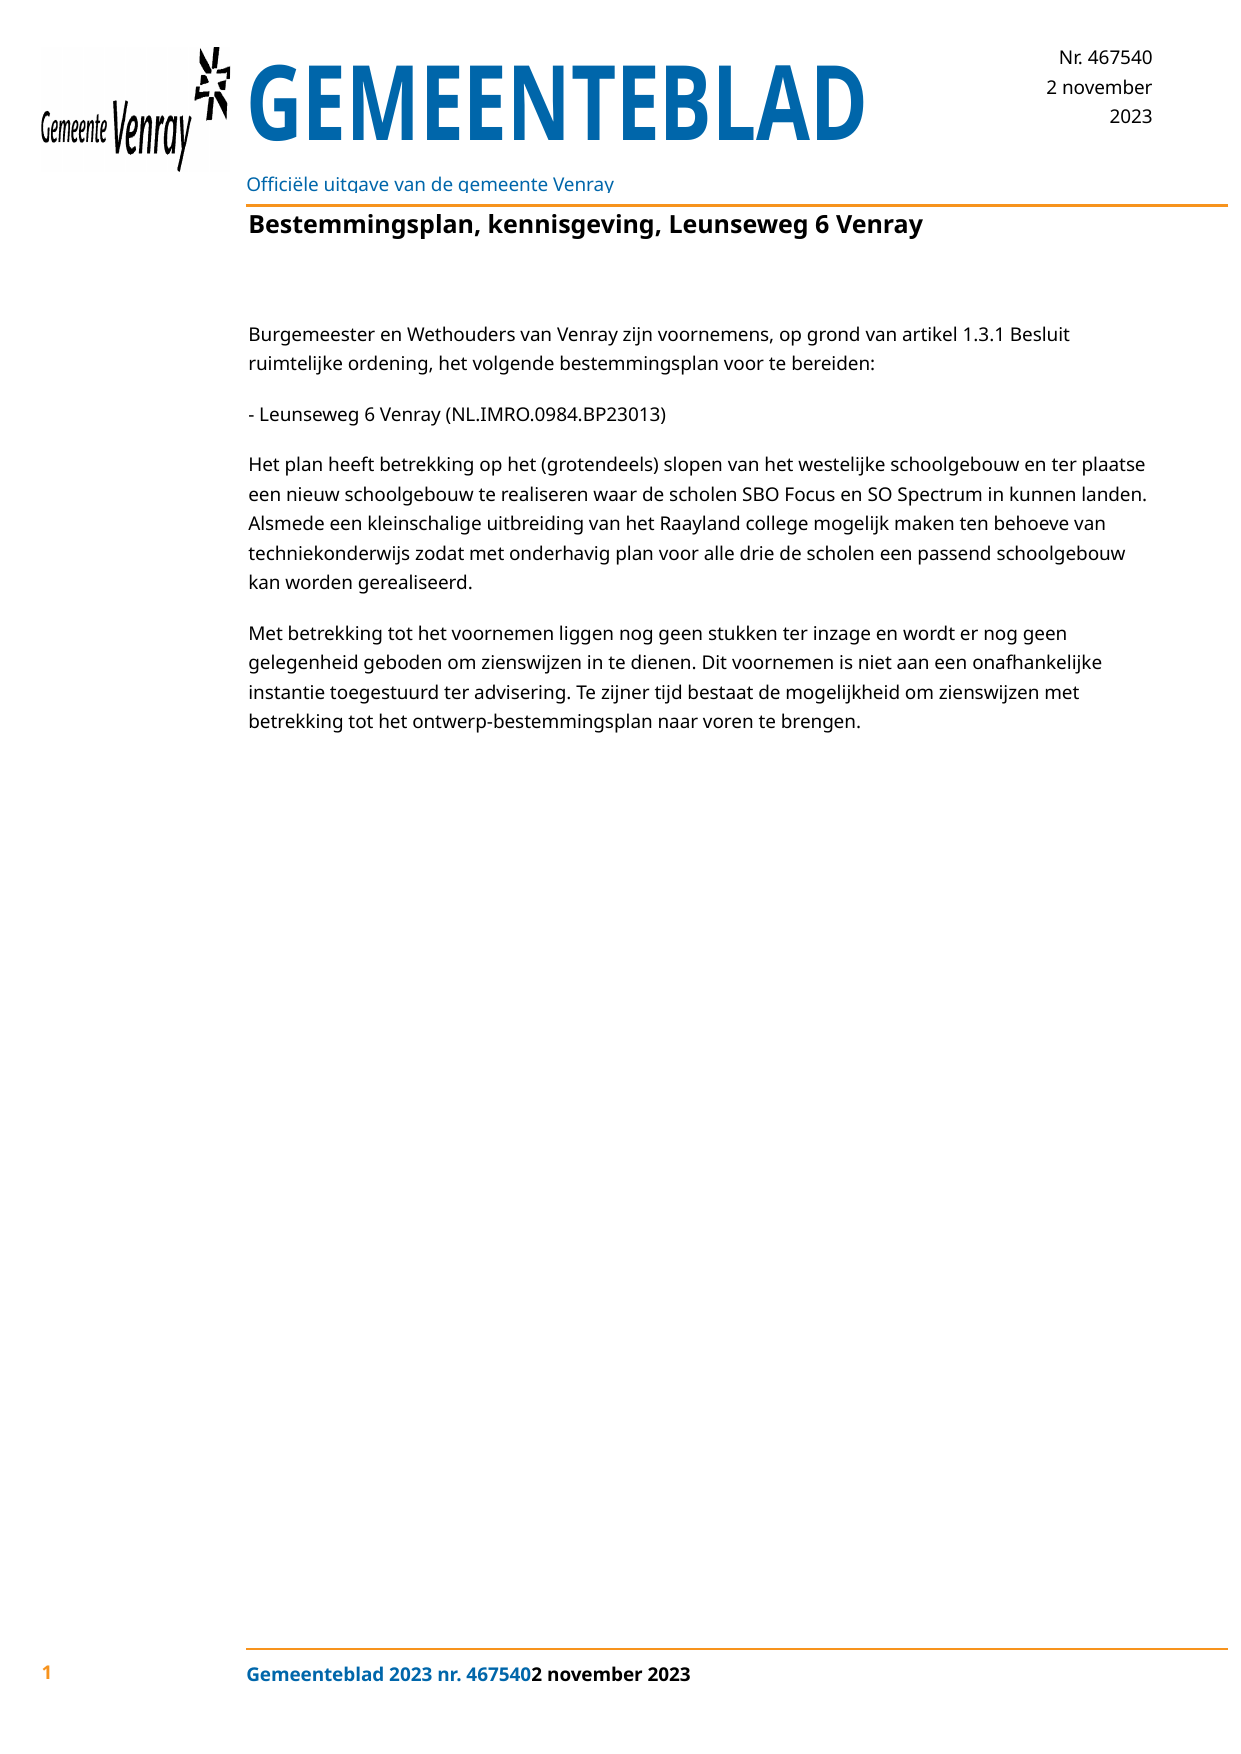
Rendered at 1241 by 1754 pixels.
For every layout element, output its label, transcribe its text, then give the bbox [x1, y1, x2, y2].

text Burgemeester en Wethouders van Venray zijn voornemens, op grond van artikel 1.3.1 Besluit ruimtelijke ordening, het volgende bestemmingsplan voor te bereiden: [248, 321, 1152, 376]
text Bestemmingsplan, kennisgeving, Leunseweg 6 Venray [248, 207, 1152, 241]
text Het plan heeft betrekking op het (grotendeels) slopen van het westelijke schoolgebouw en ter plaatse een nieuw schoolgebouw te realiseren waar de scholen SBO Focus en SO Spectrum in kunnen landen. Alsmede een kleinschalige uitbreiding van het Raayland college mogelijk maken ten behoeve van techniekonderwijs zodat met onderhavig plan voor alle drie de scholen een passend schoolgebouw kan worden gerealiseerd. [248, 451, 1152, 595]
text - Leunseweg 6 Venray (NL.IMRO.0984.BP23013) [248, 401, 1152, 426]
text Met betrekking tot het voornemen liggen nog geen stukken ter inzage en wordt er nog geen gelegenheid geboden om zienswijzen in te dienen. Dit voornemen is niet aan een onafhankelijke instantie toegestuurd ter advisering. Te zijner tijd bestaat de mogelijkheid om zienswijzen met betrekking tot het ontwerp-bestemmingsplan naar voren te brengen. [248, 620, 1152, 734]
picture [41, 47, 231, 172]
